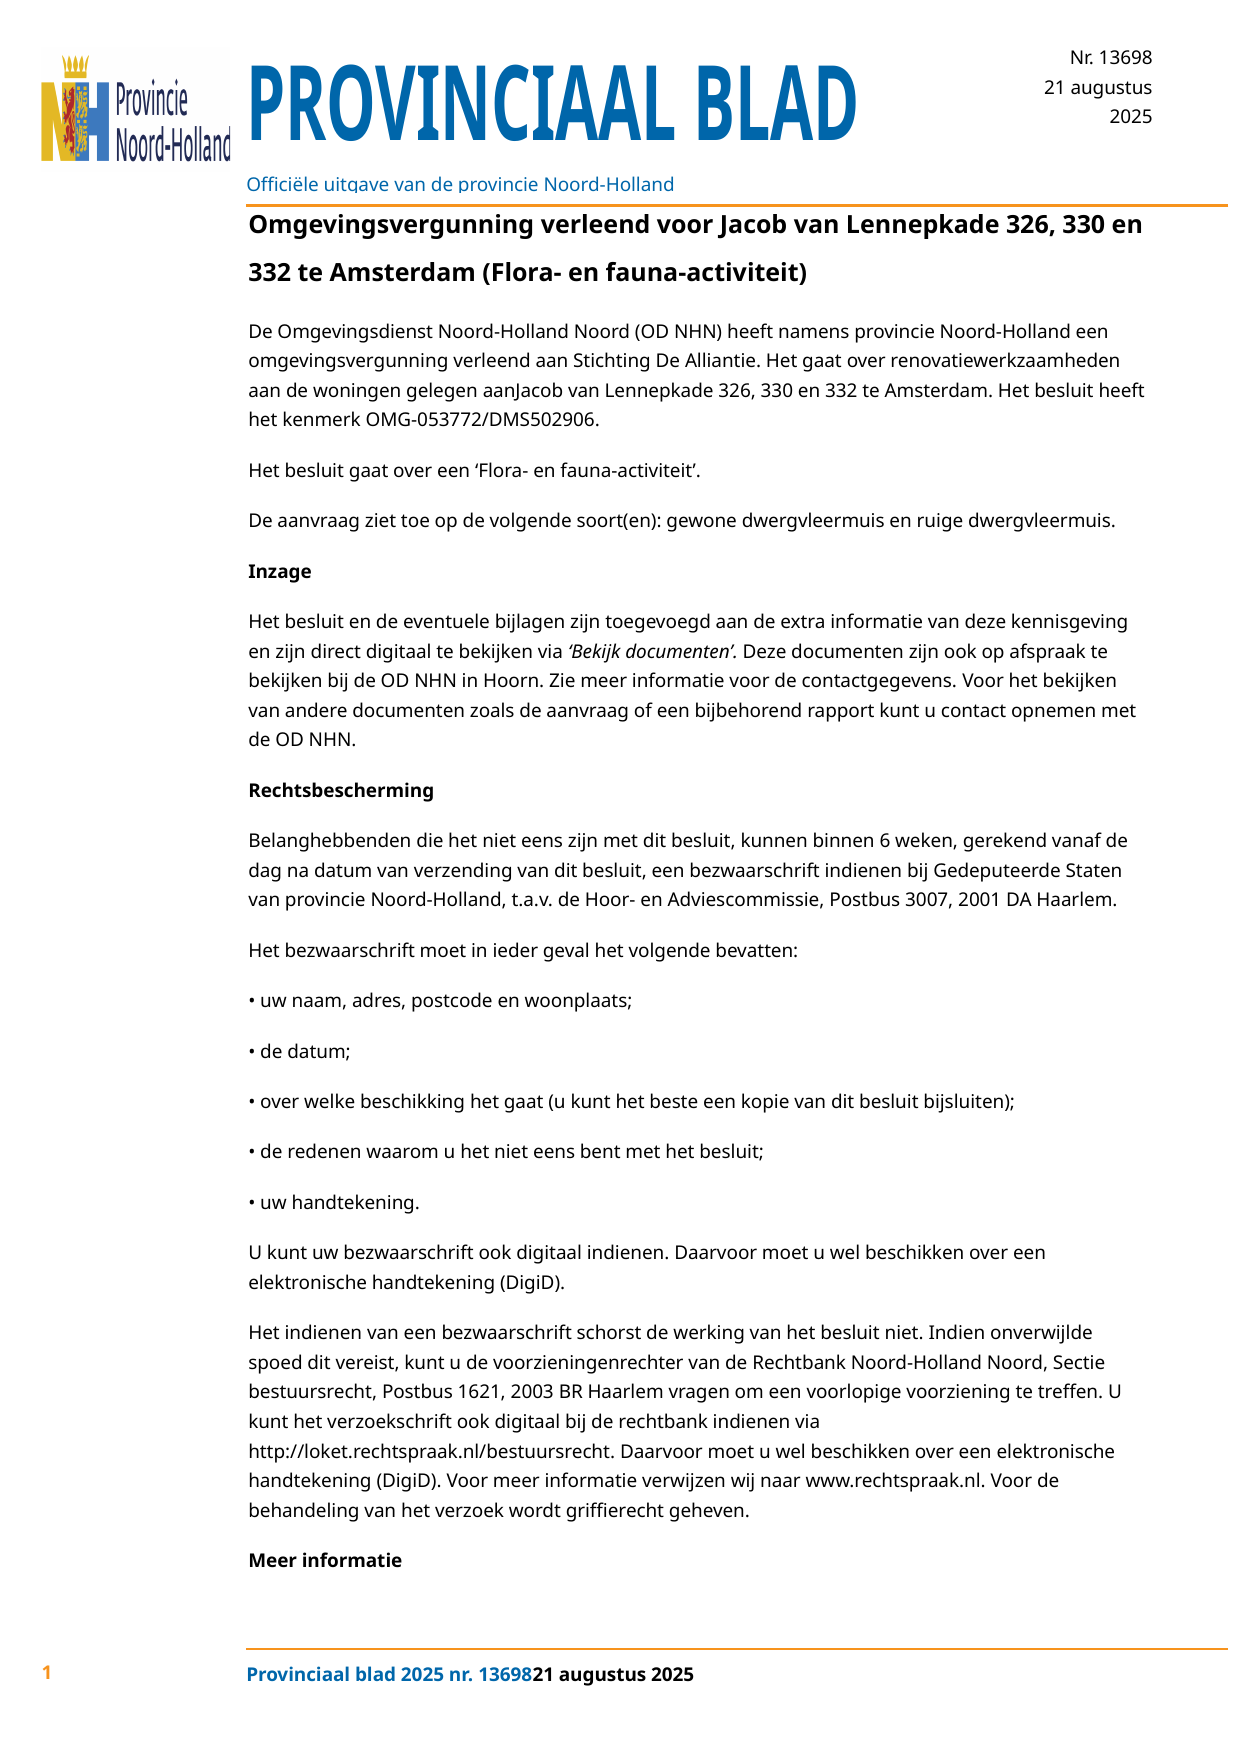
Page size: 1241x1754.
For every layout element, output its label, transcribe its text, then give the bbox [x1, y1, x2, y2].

text • de redenen waarom u het niet eens bent met het besluit; [248, 1139, 1152, 1164]
text Het besluit en de eventuele bijlagen zijn toegevoegd aan de extra informatie van deze kennisgeving en zijn direct digitaal te bekijken via ‘Bekijk documenten’. Deze documenten zijn ook op afspraak te bekijken bij de OD NHN in Hoorn. Zie meer informatie voor de contactgegevens. Voor het bekijken van andere documenten zoals de aanvraag of een bijbehorend rapport kunt u contact opnemen met de OD NHN. [248, 608, 1152, 752]
text • over welke beschikking het gaat (u kunt het beste een kopie van dit besluit bijsluiten); [248, 1088, 1152, 1114]
text Belanghebbenden die het niet eens zijn met dit besluit, kunnen binnen 6 weken, gerekend vanaf de dag na datum van verzending van dit besluit, een bezwaarschrift indienen bij Gedeputeerde Staten van provincie Noord-Holland, t.a.v. de Hoor- en Adviescommissie, Postbus 3007, 2001 DA Haarlem. [248, 827, 1152, 912]
text De Omgevingsdienst Noord-Holland Noord (OD NHN) heeft namens provincie Noord-Holland een omgevingsvergunning verleend aan Stichting De Alliantie. Het gaat over renovatiewerkzaamheden aan de woningen gelegen aanJacob van Lennepkade 326, 330 en 332 te Amsterdam. Het besluit heeft het kenmerk OMG-053772/DMS502906. [248, 318, 1152, 432]
text • uw handtekening. [248, 1189, 1152, 1215]
picture [41, 47, 231, 172]
text Inzage [248, 558, 1152, 584]
text Het indienen van een bezwaarschrift schorst de werking van het besluit niet. Indien onverwijlde spoed dit vereist, kunt u de voorzieningenrechter van de Rechtbank Noord-Holland Noord, Sectie bestuursrecht, Postbus 1621, 2003 BR Haarlem vragen om een voorlopige voorziening te treffen. U kunt het verzoekschrift ook digitaal bij de rechtbank indienen via http://loket.rechtspraak.nl/bestuursrecht. Daarvoor moet u wel beschikken over een elektronische handtekening (DigiD). Voor meer informatie verwijzen wij naar www.rechtspraak.nl. Voor de behandeling van het verzoek wordt griffierecht geheven. [248, 1319, 1152, 1523]
text Het besluit gaat over een ‘Flora- en fauna-activiteit’. [248, 457, 1152, 483]
text Meer informatie [248, 1547, 1152, 1573]
text • de datum; [248, 1038, 1152, 1064]
text U kunt uw bezwaarschrift ook digitaal indienen. Daarvoor moet u wel beschikken over een elektronische handtekening (DigiD). [248, 1239, 1152, 1295]
text De aanvraag ziet toe op de volgende soort(en): gewone dwergvleermuis en ruige dwergvleermuis. [248, 507, 1152, 533]
text Het bezwaarschrift moet in ieder geval het volgende bevatten: [248, 937, 1152, 963]
text Rechtsbescherming [248, 777, 1152, 803]
text • uw naam, adres, postcode en woonplaats; [248, 987, 1152, 1013]
text Omgevingsvergunning verleend voor Jacob van Lennepkade 326, 330 en 332 te Amsterdam (Flora- en fauna-activiteit) [248, 207, 1152, 288]
